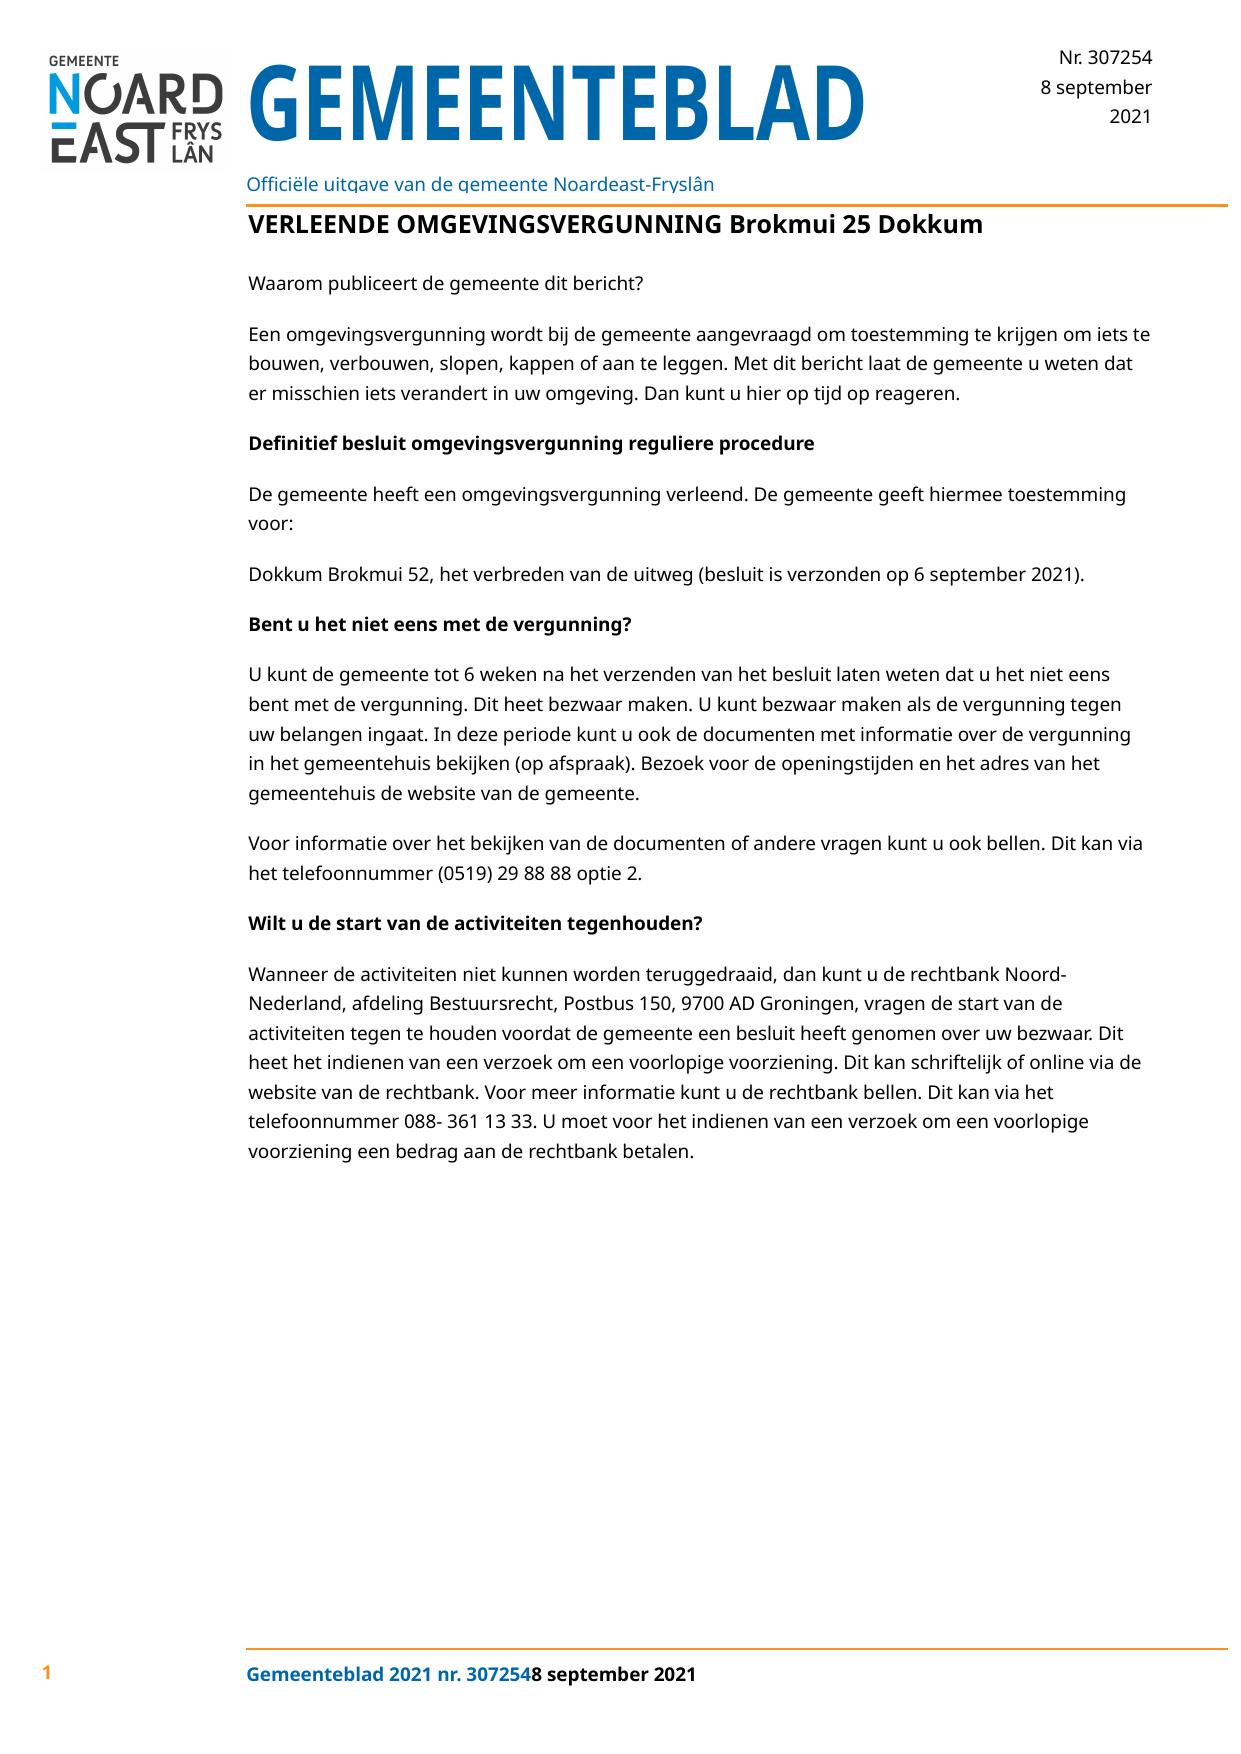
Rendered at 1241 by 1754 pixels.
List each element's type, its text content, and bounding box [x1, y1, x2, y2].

text Wilt u de start van de activiteiten tegenhouden? [248, 910, 1152, 936]
text Een omgevingsvergunning wordt bij de gemeente aangevraagd om toestemming te krijgen om iets te bouwen, verbouwen, slopen, kappen of aan te leggen. Met dit bericht laat de gemeente u weten dat er misschien iets verandert in uw omgeving. Dan kunt u hier op tijd op reageren. [248, 321, 1152, 406]
text De gemeente heeft een omgevingsvergunning verleend. De gemeente geeft hiermee toestemming voor: [248, 481, 1152, 536]
picture [41, 47, 231, 172]
text Definitief besluit omgevingsvergunning reguliere procedure [248, 430, 1152, 456]
text U kunt de gemeente tot 6 weken na het verzenden van het besluit laten weten dat u het niet eens bent met de vergunning. Dit heet bezwaar maken. U kunt bezwaar maken als de vergunning tegen uw belangen ingaat. In deze periode kunt u ook de documenten met informatie over de vergunning in het gemeentehuis bekijken (op afspraak). Bezoek voor de openingstijden en het adres van het gemeentehuis de website van de gemeente. [248, 662, 1152, 806]
text Wanneer de activiteiten niet kunnen worden teruggedraaid, dan kunt u de rechtbank Noord-Nederland, afdeling Bestuursrecht, Postbus 150, 9700 AD Groningen, vragen de start van de activiteiten tegen te houden voordat de gemeente een besluit heeft genomen over uw bezwaar. Dit heet het indienen van een verzoek om een voorlopige voorziening. Dit kan schriftelijk of online via de website van de rechtbank. Voor meer informatie kunt u de rechtbank bellen. Dit kan via het telefoonnummer 088- 361 13 33. U moet voor het indienen van een verzoek om een voorlopige voorziening een bedrag aan de rechtbank betalen. [248, 961, 1152, 1164]
text Voor informatie over het bekijken van de documenten of andere vragen kunt u ook bellen. Dit kan via het telefoonnummer (0519) 29 88 88 optie 2. [248, 830, 1152, 886]
text Bent u het niet eens met de vergunning? [248, 611, 1152, 637]
text Waarom publiceert de gemeente dit bericht? [248, 270, 1152, 296]
text VERLEENDE OMGEVINGSVERGUNNING Brokmui 25 Dokkum [248, 207, 1152, 241]
text Dokkum Brokmui 52, het verbreden van de uitweg (besluit is verzonden op 6 september 2021). [248, 561, 1152, 586]
